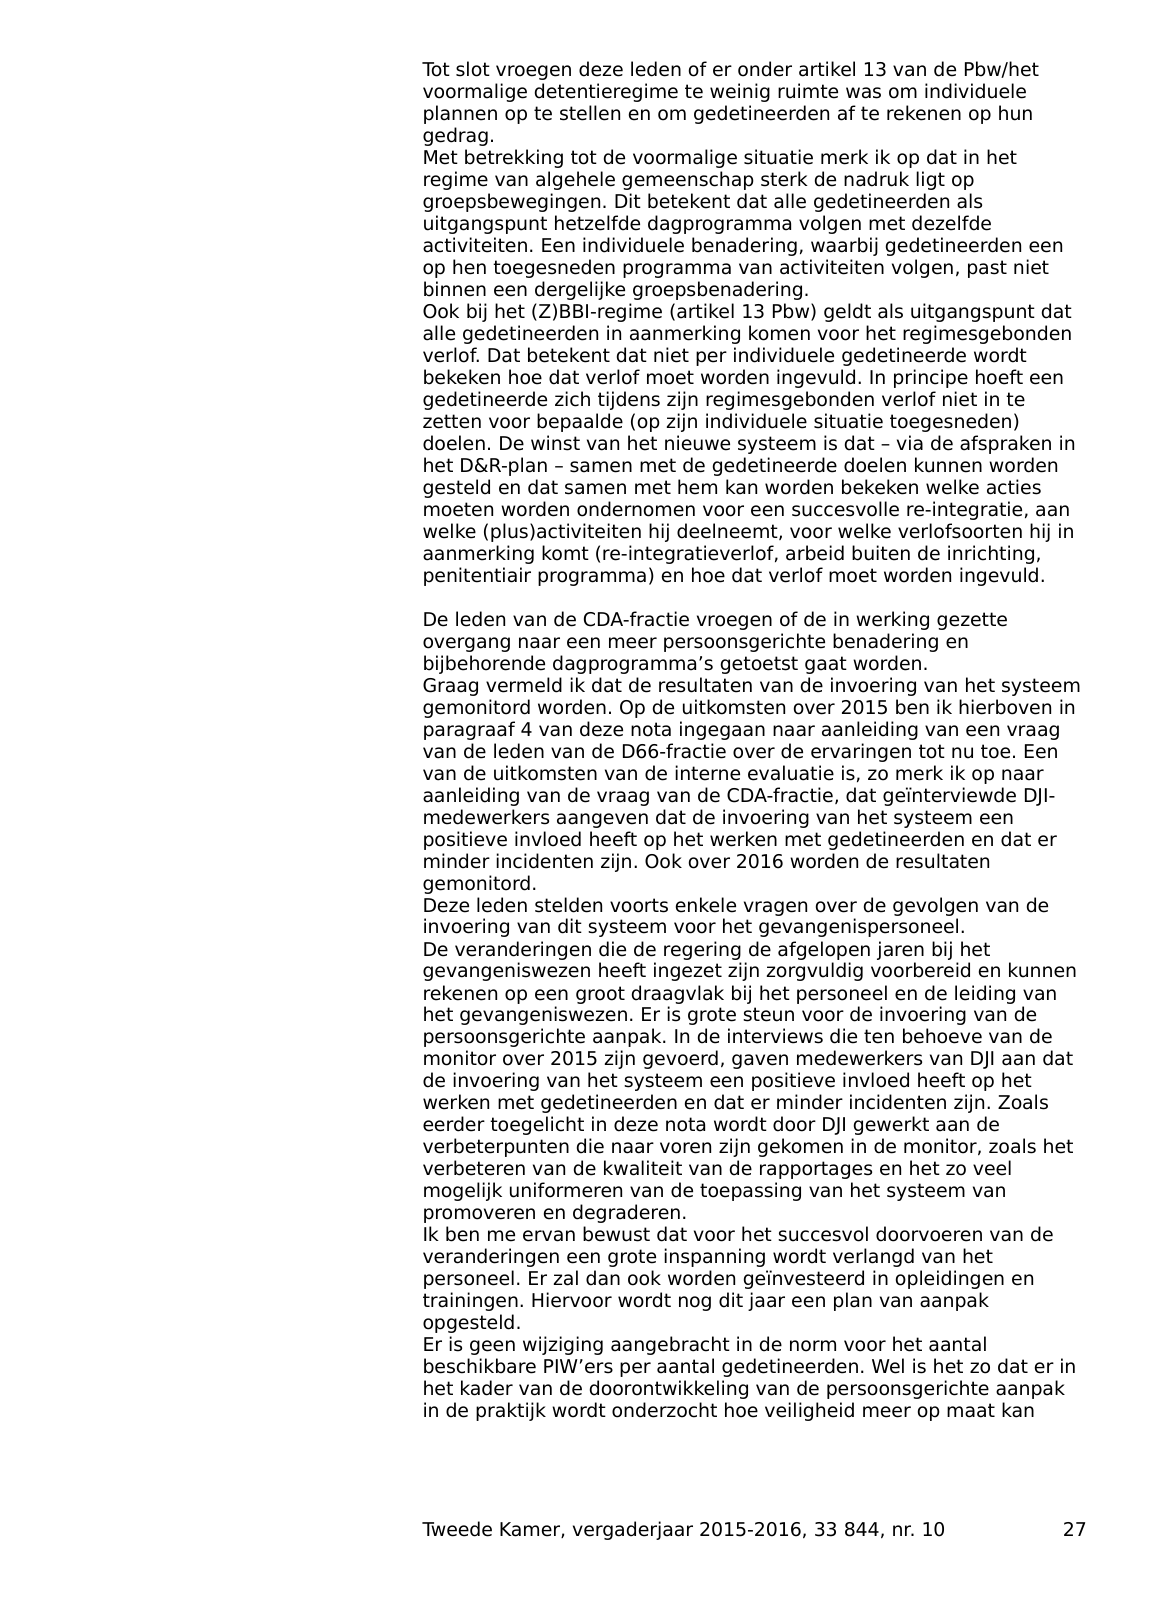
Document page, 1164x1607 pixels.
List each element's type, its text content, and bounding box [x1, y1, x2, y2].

text Graag vermeld ik dat de resultaten van de invoering van het systeem gemonitord worden. Op de uitkomsten over 2015 ben ik hierboven in paragraaf 4 van deze nota ingegaan naar aanleiding van een vraag van de leden van de D66-fractie over de ervaringen tot nu toe. Een van de uitkomsten van de interne evaluatie is, zo merk ik op naar aanleiding van de vraag van de CDA-fractie, dat geïnterviewde DJI-medewerkers aangeven dat de invoering van het systeem een positieve invloed heeft op het werken met gedetineerden en dat er minder incidenten zijn. Ook over 2016 worden de resultaten gemonitord. [422, 675, 1087, 894]
text De leden van de CDA-fractie vroegen of de in werking gezette overgang naar een meer persoonsgerichte benadering en bijbehorende dagprogramma’s getoetst gaat worden. [422, 609, 1087, 675]
text Ik ben me ervan bewust dat voor het succesvol doorvoeren van de veranderingen een grote inspanning wordt verlangd van het personeel. Er zal dan ook worden geïnvesteerd in opleidingen en trainingen. Hiervoor wordt nog dit jaar een plan van aanpak opgesteld. [422, 1224, 1087, 1334]
text Deze leden stelden voorts enkele vragen over de gevolgen van de invoering van dit systeem voor het gevangenispersoneel. [422, 894, 1087, 938]
text Er is geen wijziging aangebracht in de norm voor het aantal beschikbare PIW’ers per aantal gedetineerden. Wel is het zo dat er in het kader van de doorontwikkeling van de persoonsgerichte aanpak in de praktijk wordt onderzocht hoe veiligheid meer op maat kan [422, 1334, 1087, 1422]
text Ook bij het (Z)BBI-regime (artikel 13 Pbw) geldt als uitgangspunt dat alle gedetineerden in aanmerking komen voor het regimesgebonden verlof. Dat betekent dat niet per individuele gedetineerde wordt bekeken hoe dat verlof moet worden ingevuld. In principe hoeft een gedetineerde zich tijdens zijn regimesgebonden verlof niet in te zetten voor bepaalde (op zijn individuele situatie toegesneden) doelen. De winst van het nieuwe systeem is dat – via de afspraken in het D&R-plan – samen met de gedetineerde doelen kunnen worden gesteld en dat samen met hem kan worden bekeken welke acties moeten worden ondernomen voor een succesvolle re-integratie, aan welke (plus)activiteiten hij deelneemt, voor welke verlofsoorten hij in aanmerking komt (re-integratieverlof, arbeid buiten de inrichting, penitentiair programma) en hoe dat verlof moet worden ingevuld. [422, 301, 1087, 587]
text Met betrekking tot de voormalige situatie merk ik op dat in het regime van algehele gemeenschap sterk de nadruk ligt op groepsbewegingen. Dit betekent dat alle gedetineerden als uitgangspunt hetzelfde dagprogramma volgen met dezelfde activiteiten. Een individuele benadering, waarbij gedetineerden een op hen toegesneden programma van activiteiten volgen, past niet binnen een dergelijke groepsbenadering. [422, 147, 1087, 301]
text Tot slot vroegen deze leden of er onder artikel 13 van de Pbw/het voormalige detentieregime te weinig ruimte was om individuele plannen op te stellen en om gedetineerden af te rekenen op hun gedrag. [422, 59, 1087, 147]
text De veranderingen die de regering de afgelopen jaren bij het gevangeniswezen heeft ingezet zijn zorgvuldig voorbereid en kunnen rekenen op een groot draagvlak bij het personeel en de leiding van het gevangeniswezen. Er is grote steun voor de invoering van de persoonsgerichte aanpak. In de interviews die ten behoeve van de monitor over 2015 zijn gevoerd, gaven medewerkers van DJI aan dat de invoering van het systeem een positieve invloed heeft op het werken met gedetineerden en dat er minder incidenten zijn. Zoals eerder toegelicht in deze nota wordt door DJI gewerkt aan de verbeterpunten die naar voren zijn gekomen in de monitor, zoals het verbeteren van de kwaliteit van de rapportages en het zo veel mogelijk uniformeren van de toepassing van het systeem van promoveren en degraderen. [422, 938, 1087, 1224]
